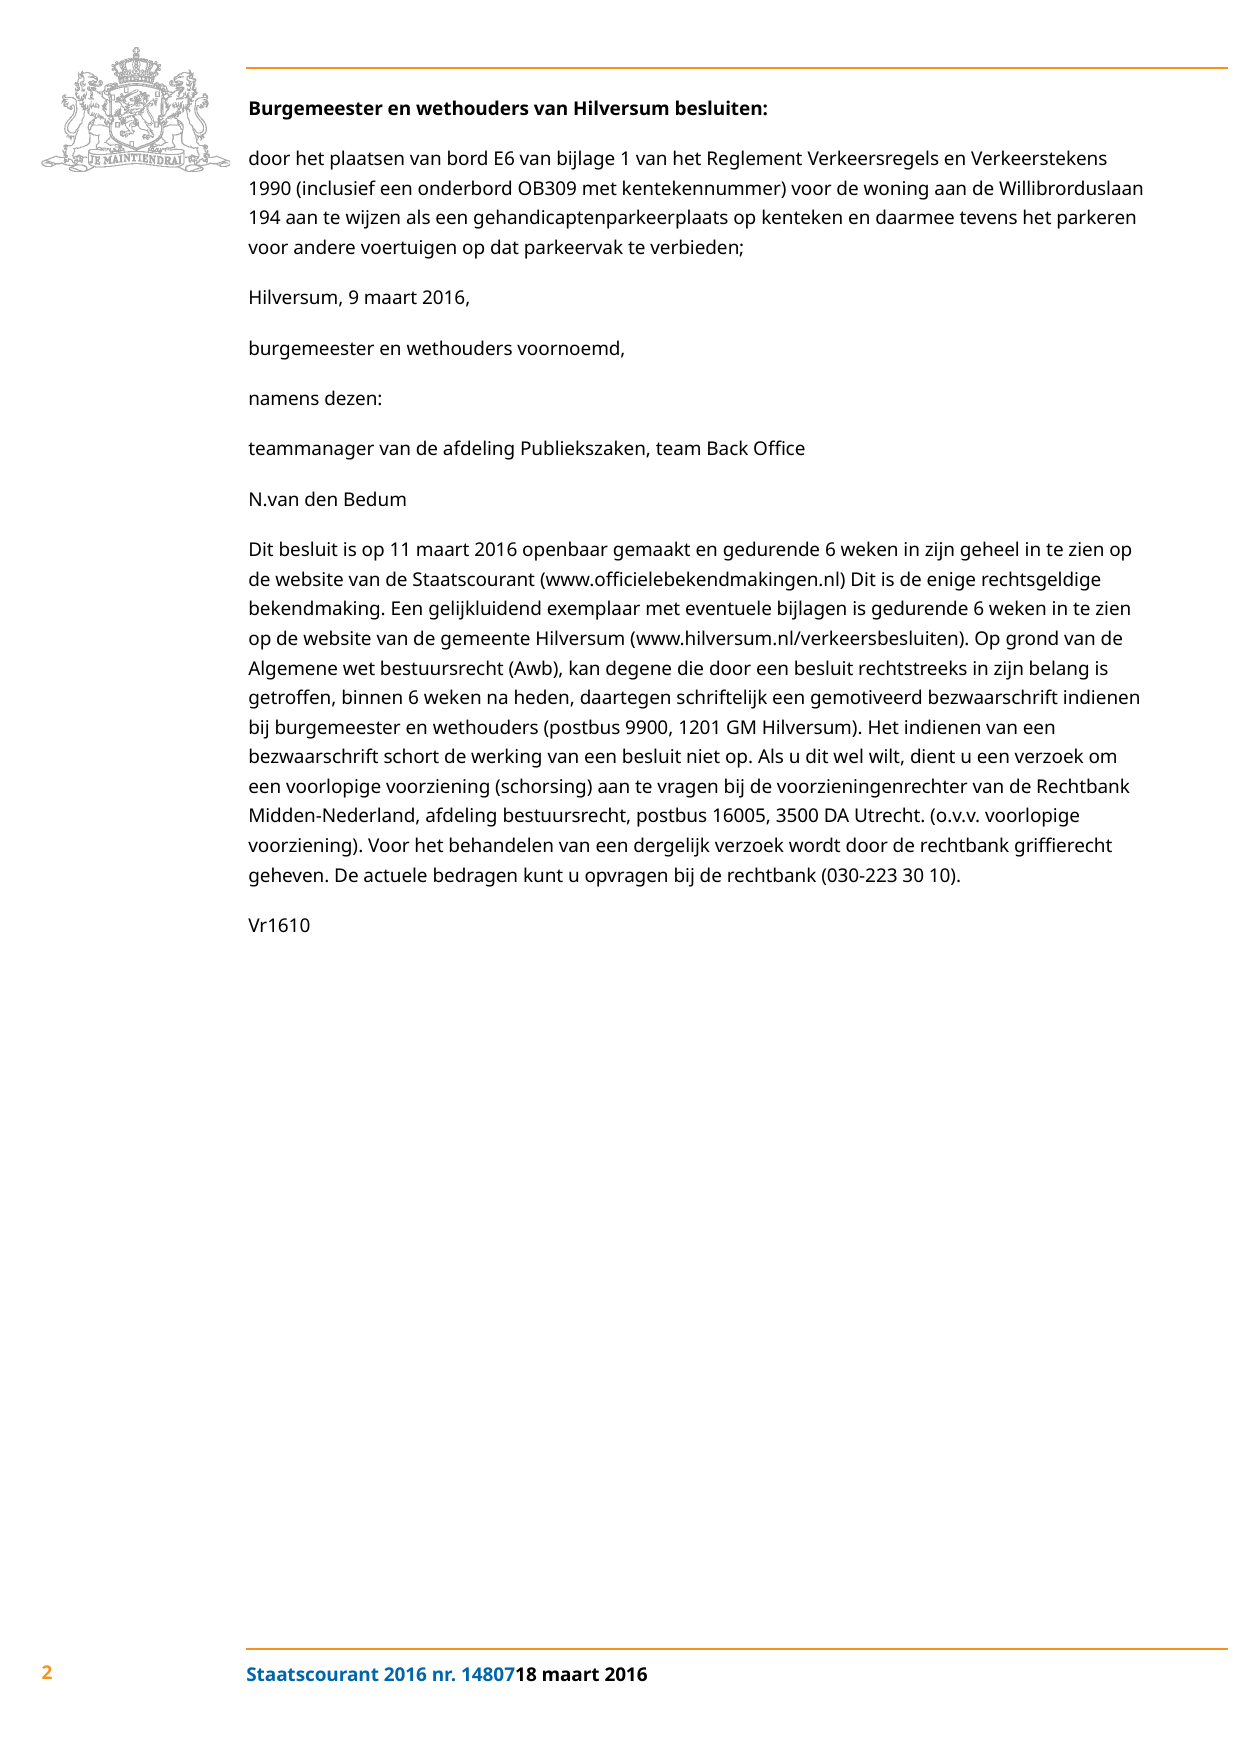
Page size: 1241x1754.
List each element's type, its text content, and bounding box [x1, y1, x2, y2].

text Vr1610 [248, 912, 1152, 938]
text teammanager van de afdeling Publiekszaken, team Back Office [248, 436, 1152, 461]
text N.van den Bedum [248, 486, 1152, 512]
text Dit besluit is op 11 maart 2016 openbaar gemaakt en gedurende 6 weken in zijn geheel in te zien op de website van de Staatscourant (www.officielebekendmakingen.nl) Dit is de enige rechtsgeldige bekendmaking. Een gelijkluidend exemplaar met eventuele bijlagen is gedurende 6 weken in te zien op de website van de gemeente Hilversum (www.hilversum.nl/verkeersbesluiten). Op grond van de Algemene wet bestuursrecht (Awb), kan degene die door een besluit rechtstreeks in zijn belang is getroffen, binnen 6 weken na heden, daartegen schriftelijk een gemotiveerd bezwaarschrift indienen bij burgemeester en wethouders (postbus 9900, 1201 GM Hilversum). Het indienen van een bezwaarschrift schort de werking van een besluit niet op. Als u dit wel wilt, dient u een verzoek om een voorlopige voorziening (schorsing) aan te vragen bij de voorzieningenrechter van de Rechtbank Midden-Nederland, afdeling bestuursrecht, postbus 16005, 3500 DA Utrecht. (o.v.v. voorlopige voorziening). Voor het behandelen van een dergelijk verzoek wordt door de rechtbank griffierecht geheven. De actuele bedragen kunt u opvragen bij de rechtbank (030-223 30 10). [248, 536, 1152, 888]
text Burgemeester en wethouders van Hilversum besluiten: [248, 95, 1152, 121]
text Hilversum, 9 maart 2016, [248, 284, 1152, 310]
text namens dezen: [248, 385, 1152, 411]
picture [41, 47, 231, 172]
text burgemeester en wethouders voornoemd, [248, 335, 1152, 361]
text door het plaatsen van bord E6 van bijlage 1 van het Reglement Verkeersregels en Verkeerstekens 1990 (inclusief een onderbord OB309 met kentekennummer) voor de woning aan de Willibrorduslaan 194 aan te wijzen als een gehandicaptenparkeerplaats op kenteken en daarmee tevens het parkeren voor andere voertuigen op dat parkeervak te verbieden; [248, 145, 1152, 260]
